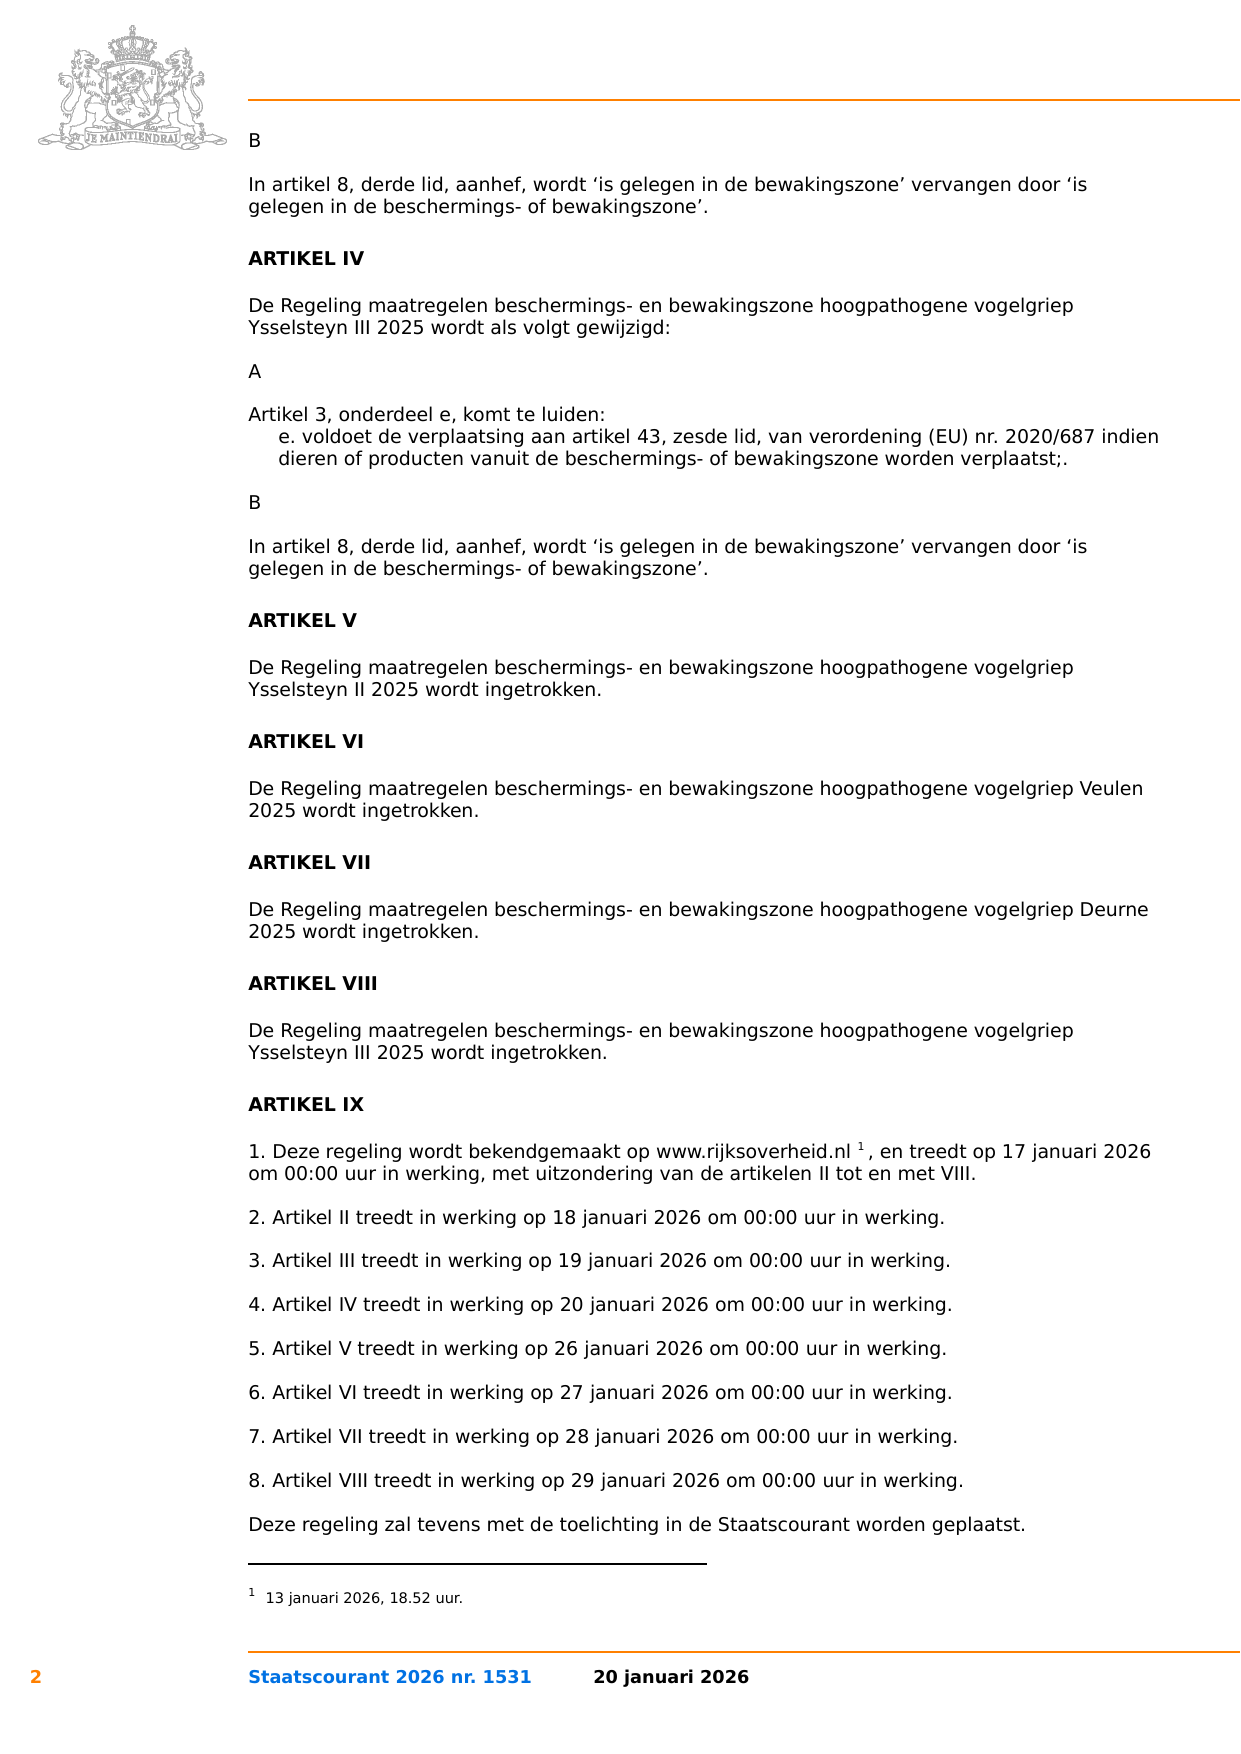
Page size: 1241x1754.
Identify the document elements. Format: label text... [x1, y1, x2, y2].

text Deze regeling zal tevens met de toelichting in de Staatscourant worden geplaatst. [248, 1513, 1163, 1536]
text In artikel 8, derde lid, aanhef, wordt ‘is gelegen in de bewakingszone’ vervangen door ‘is gelegen in de beschermings- of bewakingszone’. [248, 536, 1163, 580]
text 3. Artikel III treedt in werking op 19 januari 2026 om 00:00 uur in werking. [248, 1250, 1163, 1272]
text De Regeling maatregelen beschermings- en bewakingszone hoogpathogene vogelgriep Veulen 2025 wordt ingetrokken. [248, 778, 1163, 822]
text 4. Artikel IV treedt in werking op 20 januari 2026 om 00:00 uur in werking. [248, 1294, 1163, 1316]
text 2. Artikel II treedt in werking op 18 januari 2026 om 00:00 uur in werking. [248, 1207, 1163, 1228]
text B [248, 492, 1163, 514]
text Artikel 3, onderdeel e, komt te luiden: [248, 404, 1163, 426]
subtitle ARTIKEL VII [248, 852, 1163, 874]
text De Regeling maatregelen beschermings- en bewakingszone hoogpathogene vogelgriep Deurne 2025 wordt ingetrokken. [248, 899, 1163, 943]
text 6. Artikel VI treedt in werking op 27 januari 2026 om 00:00 uur in werking. [248, 1382, 1163, 1404]
text B [248, 130, 1163, 152]
subtitle ARTIKEL V [248, 610, 1163, 632]
text 13 januari 2026, 18.52 uur. [248, 1586, 1163, 1608]
text De Regeling maatregelen beschermings- en bewakingszone hoogpathogene vogelgriep Ysselsteyn III 2025 wordt ingetrokken. [248, 1020, 1163, 1064]
text De Regeling maatregelen beschermings- en bewakingszone hoogpathogene vogelgriep Ysselsteyn II 2025 wordt ingetrokken. [248, 657, 1163, 701]
picture [38, 25, 227, 150]
text 1. Deze regeling wordt bekendgemaakt op www.rijksoverheid.nl , en treedt op 17 januari 2026 om 00:00 uur in werking, met uitzondering van de artikelen II tot en met VIII. [248, 1141, 1163, 1185]
text In artikel 8, derde lid, aanhef, wordt ‘is gelegen in de bewakingszone’ vervangen door ‘is gelegen in de beschermings- of bewakingszone’. [248, 174, 1163, 218]
text 8. Artikel VIII treedt in werking op 29 januari 2026 om 00:00 uur in werking. [248, 1470, 1163, 1492]
subtitle ARTIKEL VI [248, 731, 1163, 753]
subtitle ARTIKEL IV [248, 248, 1163, 270]
text e. voldoet de verplaatsing aan artikel 43, zesde lid, van verordening (EU) nr. 2020/687 indien dieren of producten vanuit de beschermings- of bewakingszone worden verplaatst;. [278, 426, 1163, 470]
text De Regeling maatregelen beschermings- en bewakingszone hoogpathogene vogelgriep Ysselsteyn III 2025 wordt als volgt gewijzigd: [248, 295, 1163, 339]
text A [248, 361, 1163, 382]
subtitle ARTIKEL IX [248, 1094, 1163, 1116]
subtitle ARTIKEL VIII [248, 973, 1163, 995]
text 7. Artikel VII treedt in werking op 28 januari 2026 om 00:00 uur in werking. [248, 1426, 1163, 1448]
text 5. Artikel V treedt in werking op 26 januari 2026 om 00:00 uur in werking. [248, 1338, 1163, 1360]
